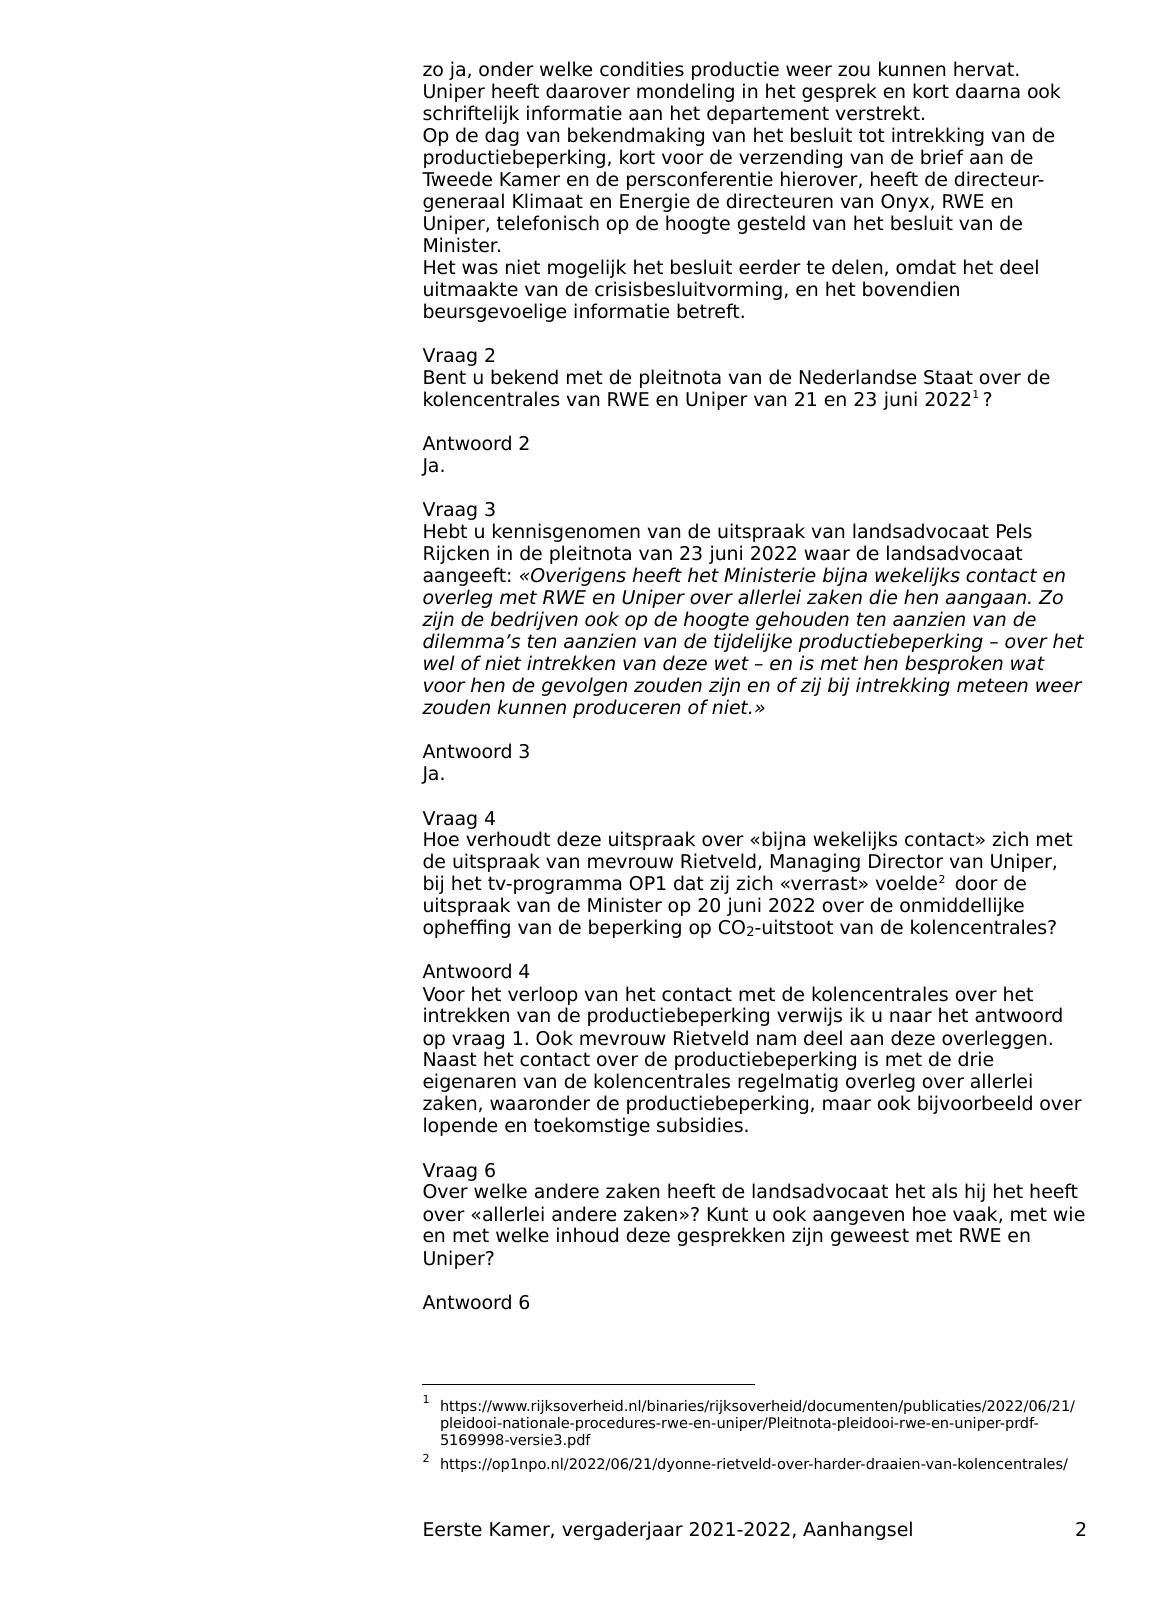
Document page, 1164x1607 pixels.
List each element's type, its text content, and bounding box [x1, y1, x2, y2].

text Antwoord 3 [422, 741, 1087, 763]
text Vraag 4 [422, 807, 1087, 829]
text Ja. [422, 763, 1087, 785]
text https://op1npo.nl/2022/06/21/dyonne-rietveld-over-harder-draaien-van-kolencentrales/ [422, 1452, 1087, 1474]
text Bent u bekend met de pleitnota van de Nederlandse Staat over de kolencentrales van RWE en Uniper van 21 en 23 juni 2022? [422, 367, 1087, 411]
text Over welke andere zaken heeft de landsadvocaat het als hij het heeft over «allerlei andere zaken»? Kunt u ook aangeven hoe vaak, met wie en met welke inhoud deze gesprekken zijn geweest met RWE en Uniper? [422, 1181, 1087, 1269]
text Hebt u kennisgenomen van de uitspraak van landsadvocaat Pels Rijcken in de pleitnota van 23 juni 2022 waar de landsadvocaat aangeeft: «Overigens heeft het Ministerie bijna wekelijks contact en overleg met RWE en Uniper over allerlei zaken die hen aangaan. Zo zijn de bedrijven ook op de hoogte gehouden ten aanzien van de dilemma’s ten aanzien van de tijdelijke productiebeperking – over het wel of niet intrekken van deze wet – en is met hen besproken wat voor hen de gevolgen zouden zijn en of zij bij intrekking meteen weer zouden kunnen produceren of niet.» [422, 521, 1087, 719]
text Voor het verloop van het contact met de kolencentrales over het intrekken van de productiebeperking verwijs ik u naar het antwoord op vraag 1. Ook mevrouw Rietveld nam deel aan deze overleggen. Naast het contact over de productiebeperking is met de drie eigenaren van de kolencentrales regelmatig overleg over allerlei zaken, waaronder de productiebeperking, maar ook bijvoorbeeld over lopende en toekomstige subsidies. [422, 983, 1087, 1137]
text Ja. [422, 455, 1087, 477]
text Antwoord 4 [422, 961, 1087, 983]
text Antwoord 2 [422, 433, 1087, 455]
text Het was niet mogelijk het besluit eerder te delen, omdat het deel uitmaakte van de crisisbesluitvorming, en het bovendien beursgevoelige informatie betreft. [422, 257, 1087, 323]
text Vraag 6 [422, 1159, 1087, 1181]
text zo ja, onder welke condities productie weer zou kunnen hervat. Uniper heeft daarover mondeling in het gesprek en kort daarna ook schriftelijk informatie aan het departement verstrekt. [422, 59, 1087, 125]
text Hoe verhoudt deze uitspraak over «bijna wekelijks contact» zich met de uitspraak van mevrouw Rietveld, Managing Director van Uniper, bij het tv-programma OP1 dat zij zich «verrast» voelde door de uitspraak van de Minister op 20 juni 2022 over de onmiddellijke opheffing van de beperking op CO2-uitstoot van de kolencentrales? [422, 829, 1087, 939]
text Vraag 2 [422, 345, 1087, 367]
text https://www.rijksoverheid.nl/binaries/rijksoverheid/documenten/publicaties/2022/06/21/pleidooi-nationale-procedures-rwe-en-uniper/Pleitnota-pleidooi-rwe-en-uniper-prdf-5169998-versie3.pdf [422, 1393, 1087, 1449]
text Vraag 3 [422, 499, 1087, 521]
text Op de dag van bekendmaking van het besluit tot intrekking van de productiebeperking, kort voor de verzending van de brief aan de Tweede Kamer en de persconferentie hierover, heeft de directeur-generaal Klimaat en Energie de directeuren van Onyx, RWE en Uniper, telefonisch op de hoogte gesteld van het besluit van de Minister. [422, 125, 1087, 257]
text Antwoord 6 [422, 1292, 1087, 1313]
